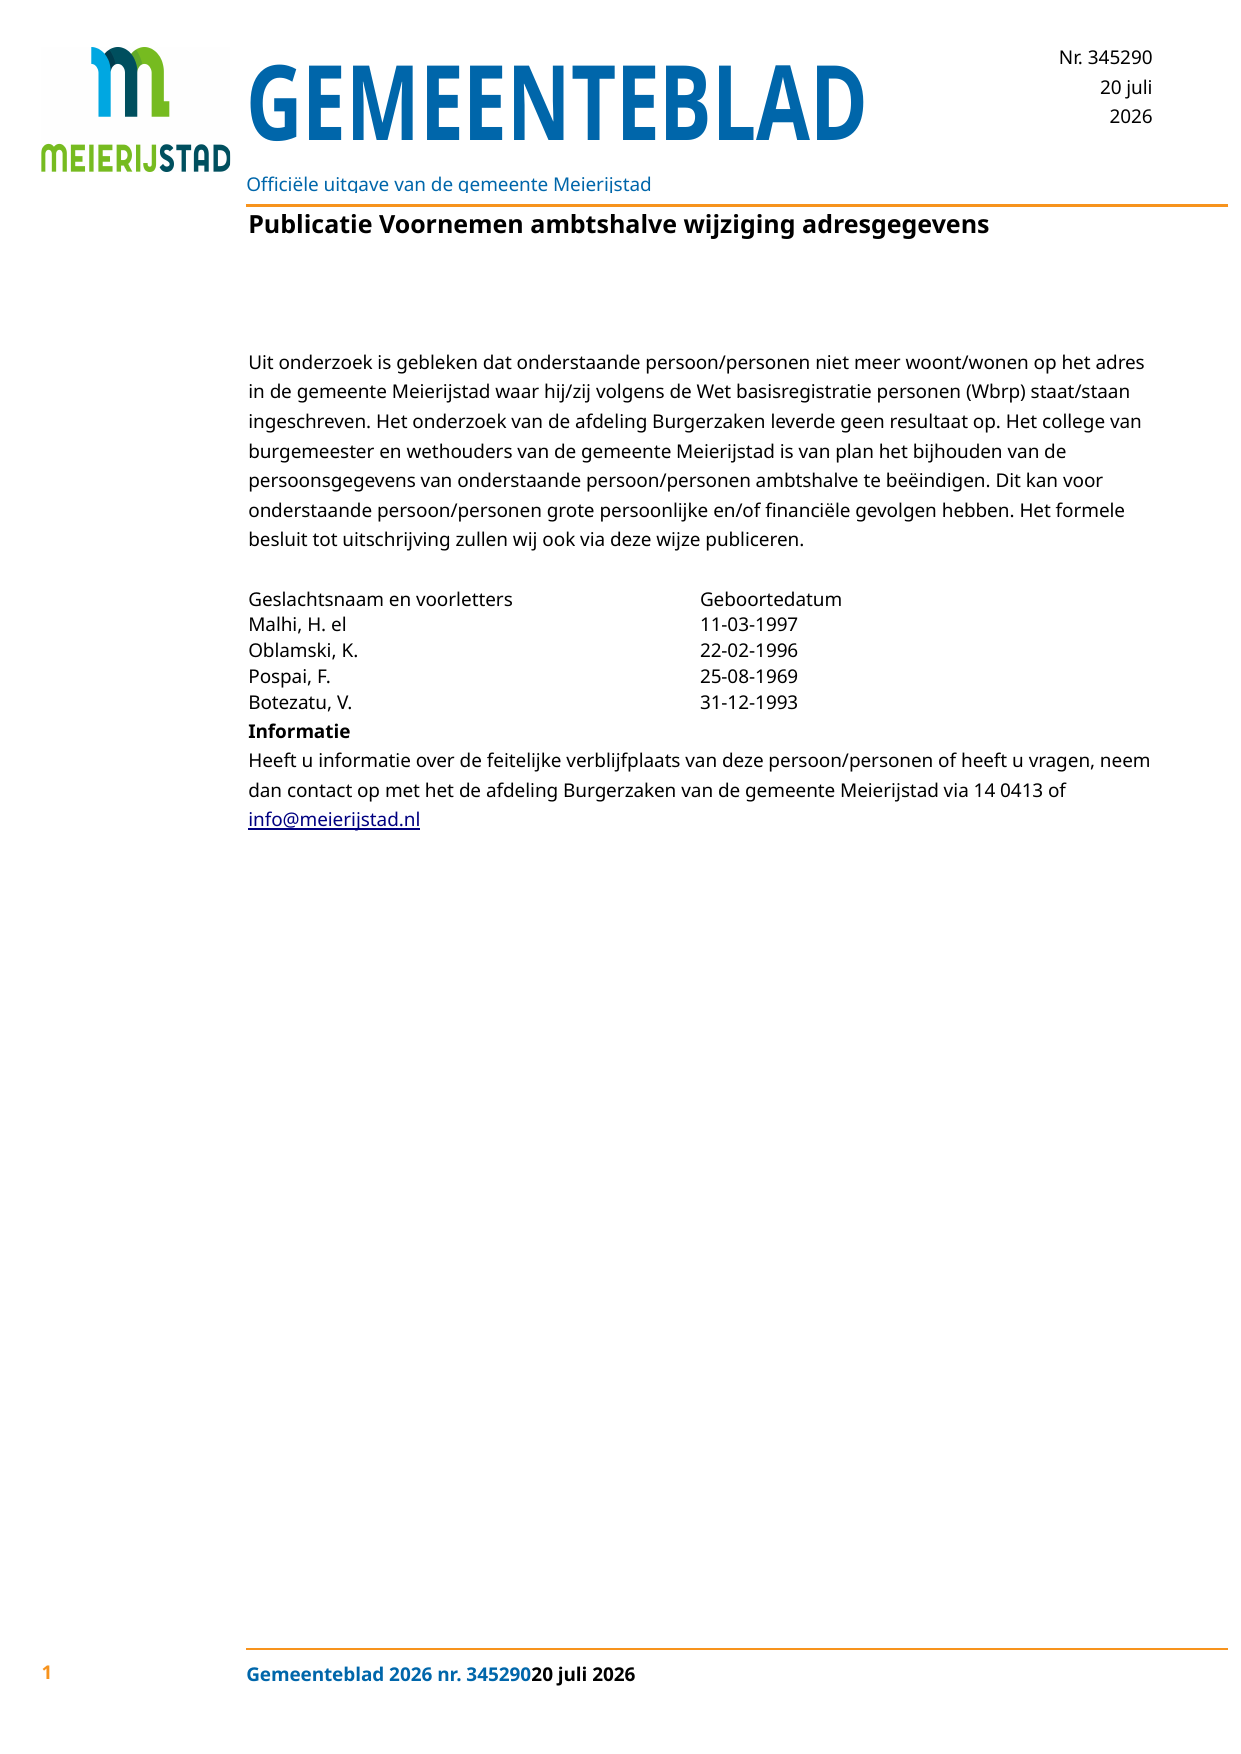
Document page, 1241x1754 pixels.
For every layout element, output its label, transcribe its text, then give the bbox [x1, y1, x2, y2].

text Heeft u informatie over de feitelijke verblijfplaats van deze persoon/personen of heeft u vragen, neem dan contact op met het de afdeling Burgerzaken van de gemeente Meierijstad via 14 0413 of info@meierijstad.nl [248, 747, 1152, 832]
text Informatie [248, 718, 1152, 743]
table_header Geboortedatum [700, 586, 1152, 612]
table_cell 25-08-1969 [700, 663, 1152, 689]
picture [41, 47, 231, 172]
text Uit onderzoek is gebleken dat onderstaande persoon/personen niet meer woont/wonen op het adres in de gemeente Meierijstad waar hij/zij volgens de Wet basisregistratie personen (Wbrp) staat/staan ingeschreven. Het onderzoek van de afdeling Burgerzaken leverde geen resultaat op. Het college van burgemeester en wethouders van de gemeente Meierijstad is van plan het bijhouden van de persoonsgegevens van onderstaande persoon/personen ambtshalve te beëindigen. Dit kan voor onderstaande persoon/personen grote persoonlijke en/of financiële gevolgen hebben. Het formele besluit tot uitschrijving zullen wij ook via deze wijze publiceren. [248, 349, 1152, 552]
table_cell Botezatu, V. [248, 689, 700, 714]
text Publicatie Voornemen ambtshalve wijziging adresgegevens [248, 207, 1152, 241]
table_cell 22-02-1996 [700, 638, 1152, 663]
table_header Geslachtsnaam en voorletters [248, 586, 700, 612]
table_cell 31-12-1993 [700, 689, 1152, 714]
table_cell Malhi, H. el [248, 612, 700, 637]
table_cell 11-03-1997 [700, 612, 1152, 637]
table_cell Pospai, F. [248, 663, 700, 689]
table_cell Oblamski, K. [248, 638, 700, 663]
